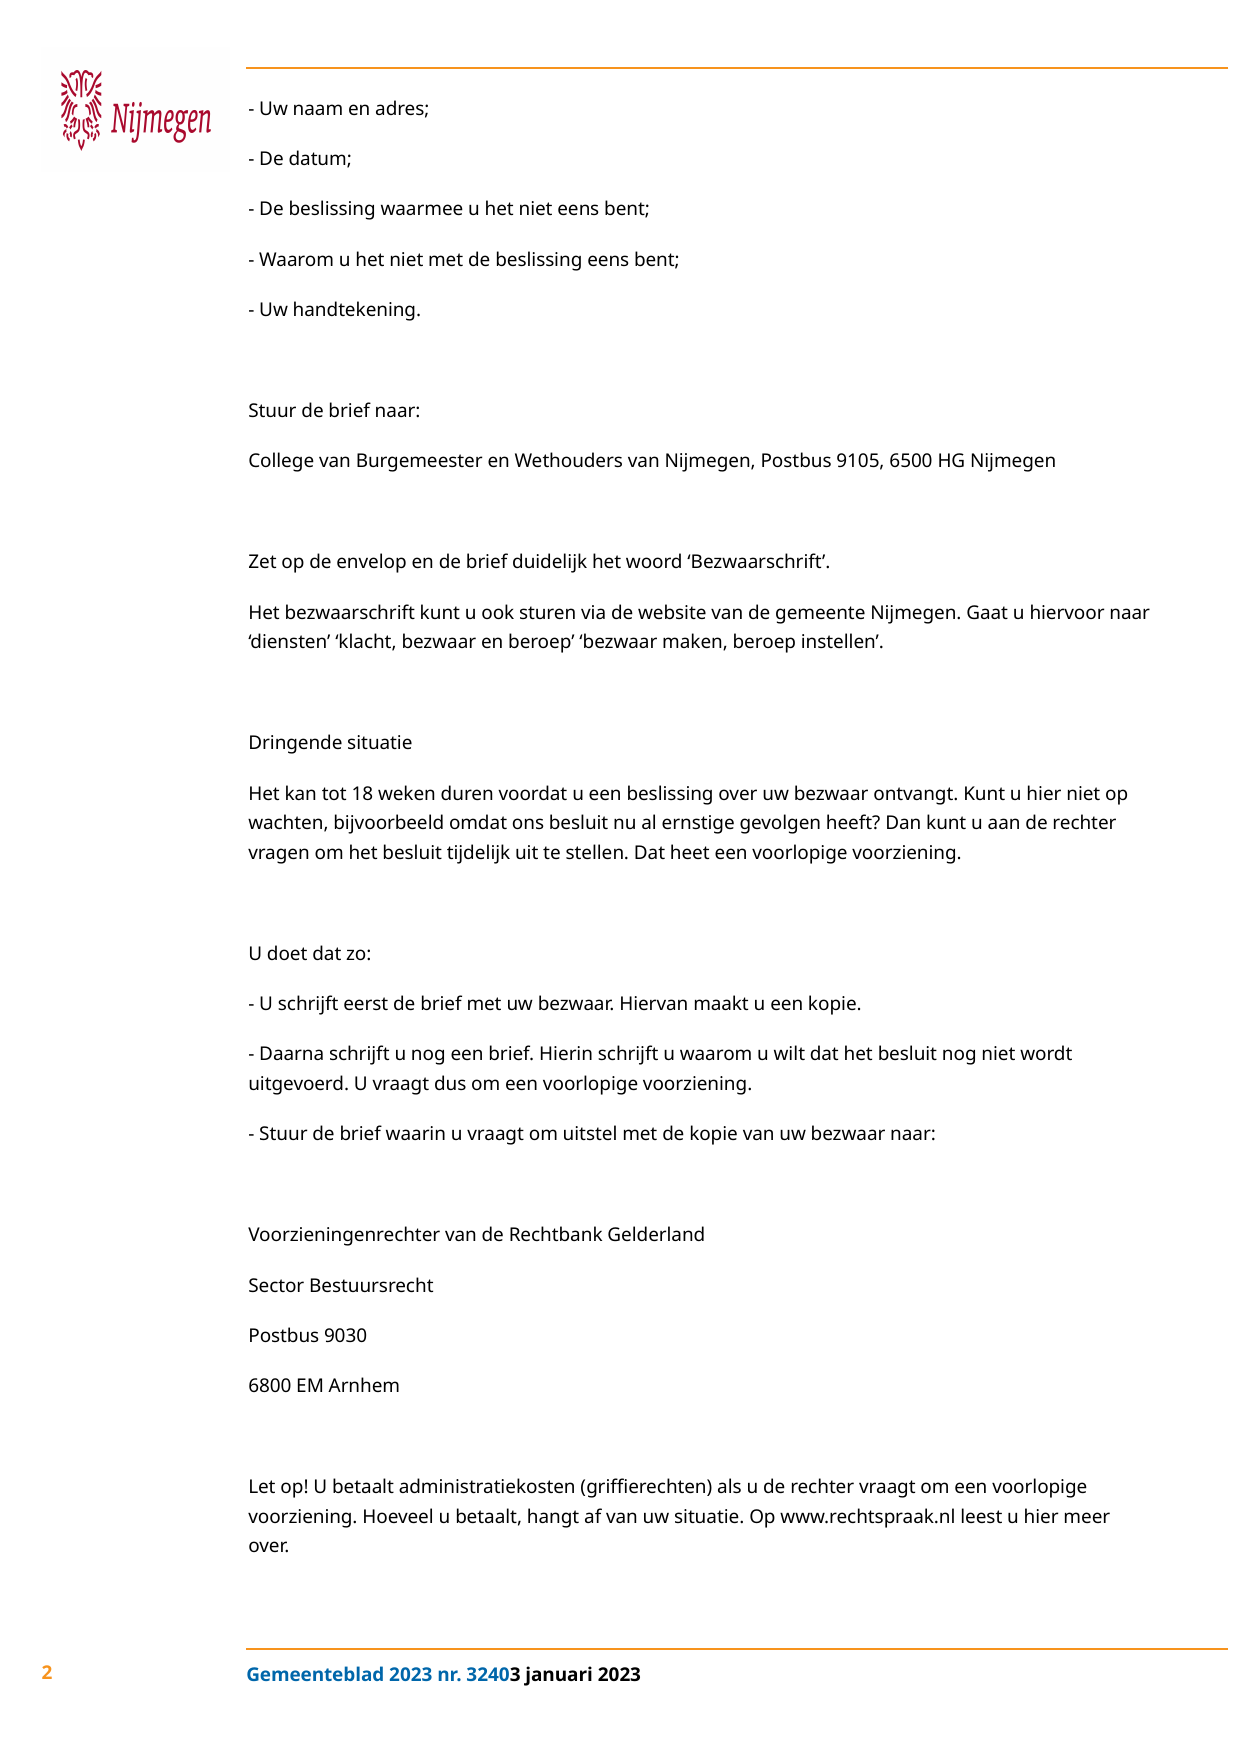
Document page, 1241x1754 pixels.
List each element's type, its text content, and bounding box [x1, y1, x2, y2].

text - U schrijft eerst de brief met uw bezwaar. Hiervan maakt u een kopie. [248, 990, 1152, 1016]
text Zet op de envelop en de brief duidelijk het woord ‘Bezwaarschrift’. [248, 548, 1152, 574]
text - Uw naam en adres; [248, 95, 1152, 121]
text - Daarna schrijft u nog een brief. Hierin schrijft u waarom u wilt dat het besluit nog niet wordt uitgevoerd. U vraagt dus om een voorlopige voorziening. [248, 1041, 1152, 1096]
text Voorzieningenrechter van de Rechtbank Gelderland [248, 1221, 1152, 1247]
text College van Burgemeester en Wethouders van Nijmegen, Postbus 9105, 6500 HG Nijmegen [248, 448, 1152, 473]
text U doet dat zo: [248, 940, 1152, 966]
text 6800 EM Arnhem [248, 1373, 1152, 1398]
text - Stuur de brief waarin u vraagt om uitstel met de kopie van uw bezwaar naar: [248, 1121, 1152, 1146]
text Dringende situatie [248, 729, 1152, 755]
text Postbus 9030 [248, 1322, 1152, 1348]
text - Waarom u het niet met de beslissing eens bent; [248, 246, 1152, 272]
text Het kan tot 18 weken duren voordat u een beslissing over uw bezwaar ontvangt. Kunt u hier niet op wachten, bijvoorbeeld omdat ons besluit nu al ernstige gevolgen heeft? Dan kunt u aan de rechter vragen om het besluit tijdelijk uit te stellen. Dat heet een voorlopige voorziening. [248, 780, 1152, 865]
text Stuur de brief naar: [248, 397, 1152, 423]
text - Uw handtekening. [248, 296, 1152, 322]
text Sector Bestuursrecht [248, 1272, 1152, 1298]
text - De datum; [248, 145, 1152, 171]
text - De beslissing waarmee u het niet eens bent; [248, 196, 1152, 221]
text Het bezwaarschrift kunt u ook sturen via de website van de gemeente Nijmegen. Gaat u hiervoor naar ‘diensten’ ‘klacht, bezwaar en beroep’ ‘bezwaar maken, beroep instellen’. [248, 599, 1152, 654]
text Let op! U betaalt administratiekosten (griffierechten) als u de rechter vraagt om een voorlopige voorziening. Hoeveel u betaalt, hangt af van uw situatie. Op www.rechtspraak.nl leest u hier meer over. [248, 1473, 1152, 1558]
picture [41, 47, 231, 172]
